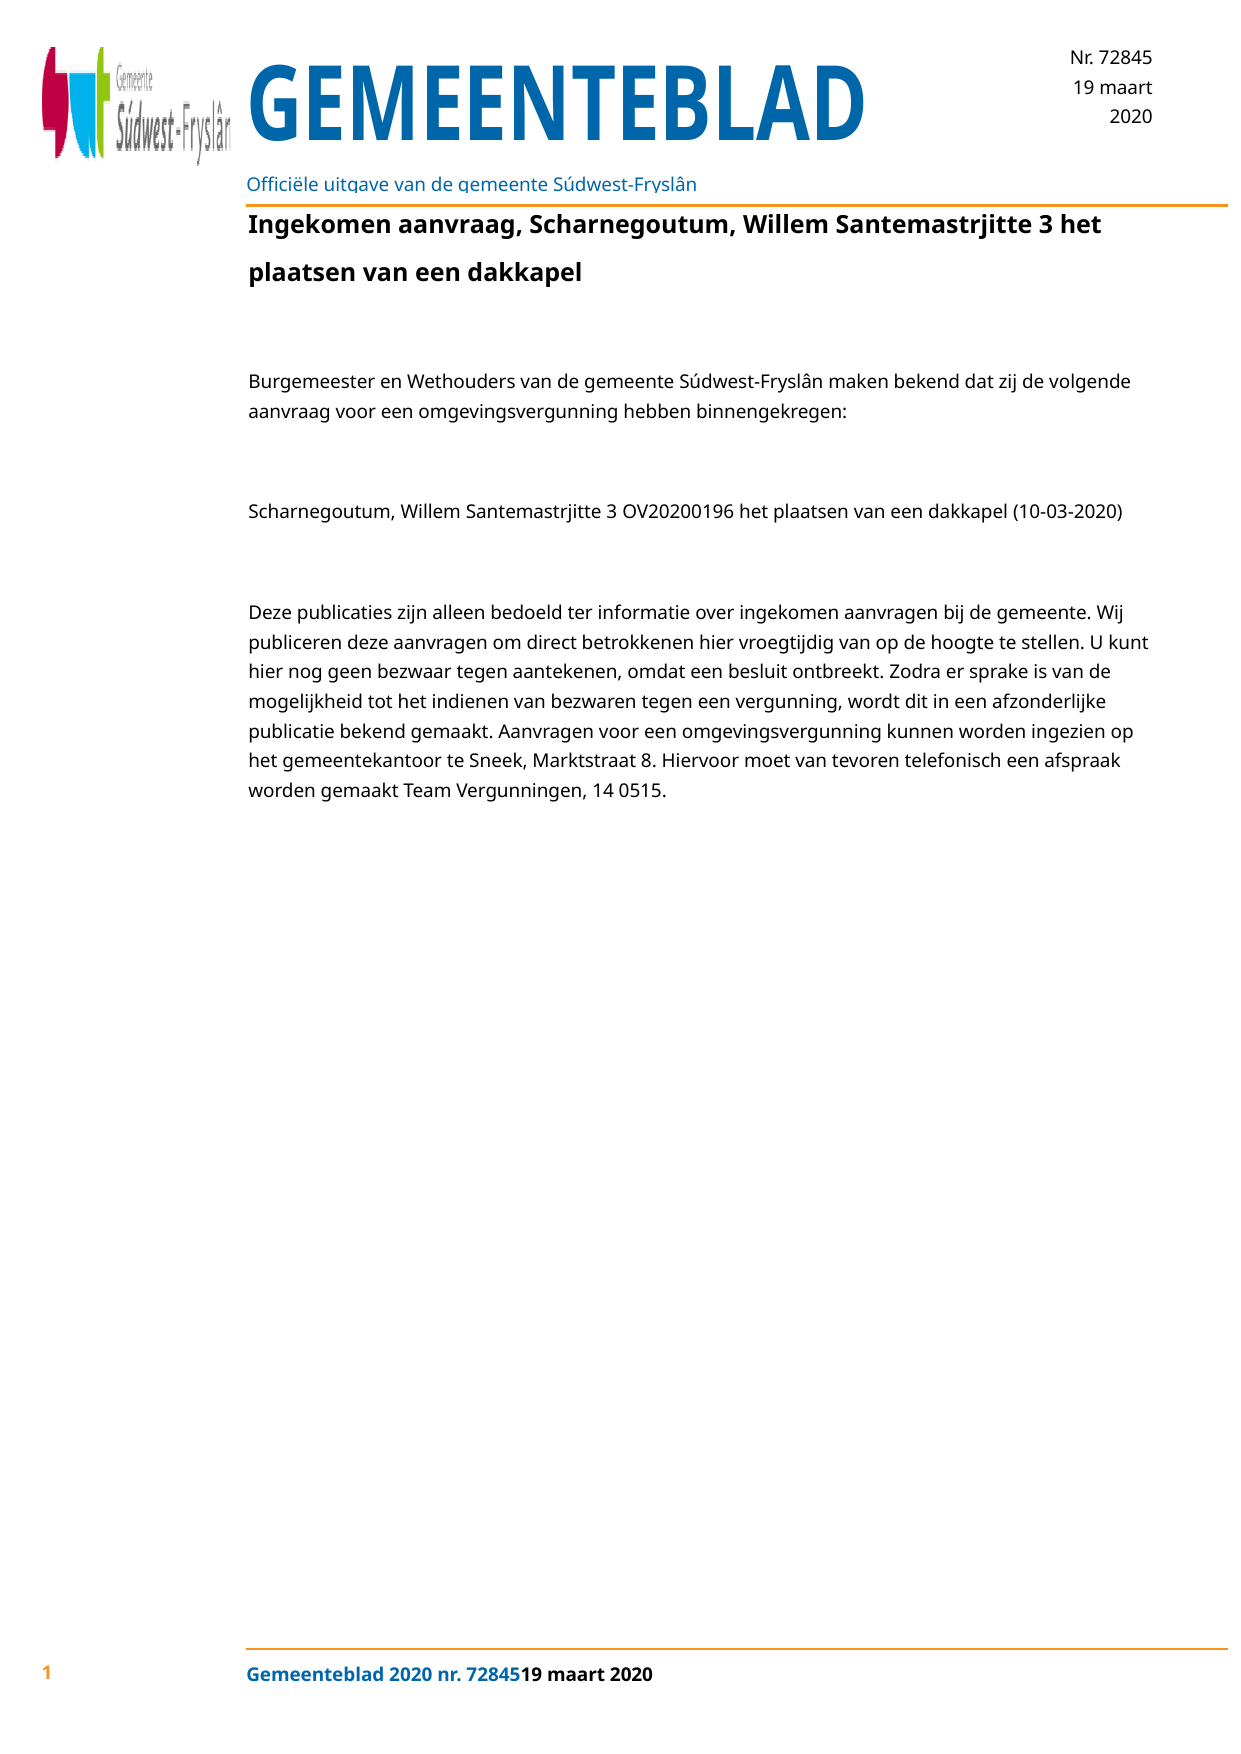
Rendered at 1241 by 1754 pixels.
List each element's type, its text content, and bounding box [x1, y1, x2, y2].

picture [41, 47, 231, 172]
text Scharnegoutum, Willem Santemastrjitte 3 OV20200196 het plaatsen van een dakkapel (10-03-2020) [248, 499, 1152, 524]
text Deze publicaties zijn alleen bedoeld ter informatie over ingekomen aanvragen bij de gemeente. Wij publiceren deze aanvragen om direct betrokkenen hier vroegtijdig van op de hoogte te stellen. U kunt hier nog geen bezwaar tegen aantekenen, omdat een besluit ontbreekt. Zodra er sprake is van de mogelijkheid tot het indienen van bezwaren tegen een vergunning, wordt dit in een afzonderlijke publicatie bekend gemaakt. Aanvragen voor een omgevingsvergunning kunnen worden ingezien op het gemeentekantoor te Sneek, Marktstraat 8. Hiervoor moet van tevoren telefonisch een afspraak worden gemaakt Team Vergunningen, 14 0515. [248, 599, 1152, 803]
text Ingekomen aanvraag, Scharnegoutum, Willem Santemastrjitte 3 het plaatsen van een dakkapel [248, 207, 1152, 288]
text Burgemeester en Wethouders van de gemeente Súdwest-Fryslân maken bekend dat zij de volgende aanvraag voor een omgevingsvergunning hebben binnengekregen: [248, 368, 1152, 424]
